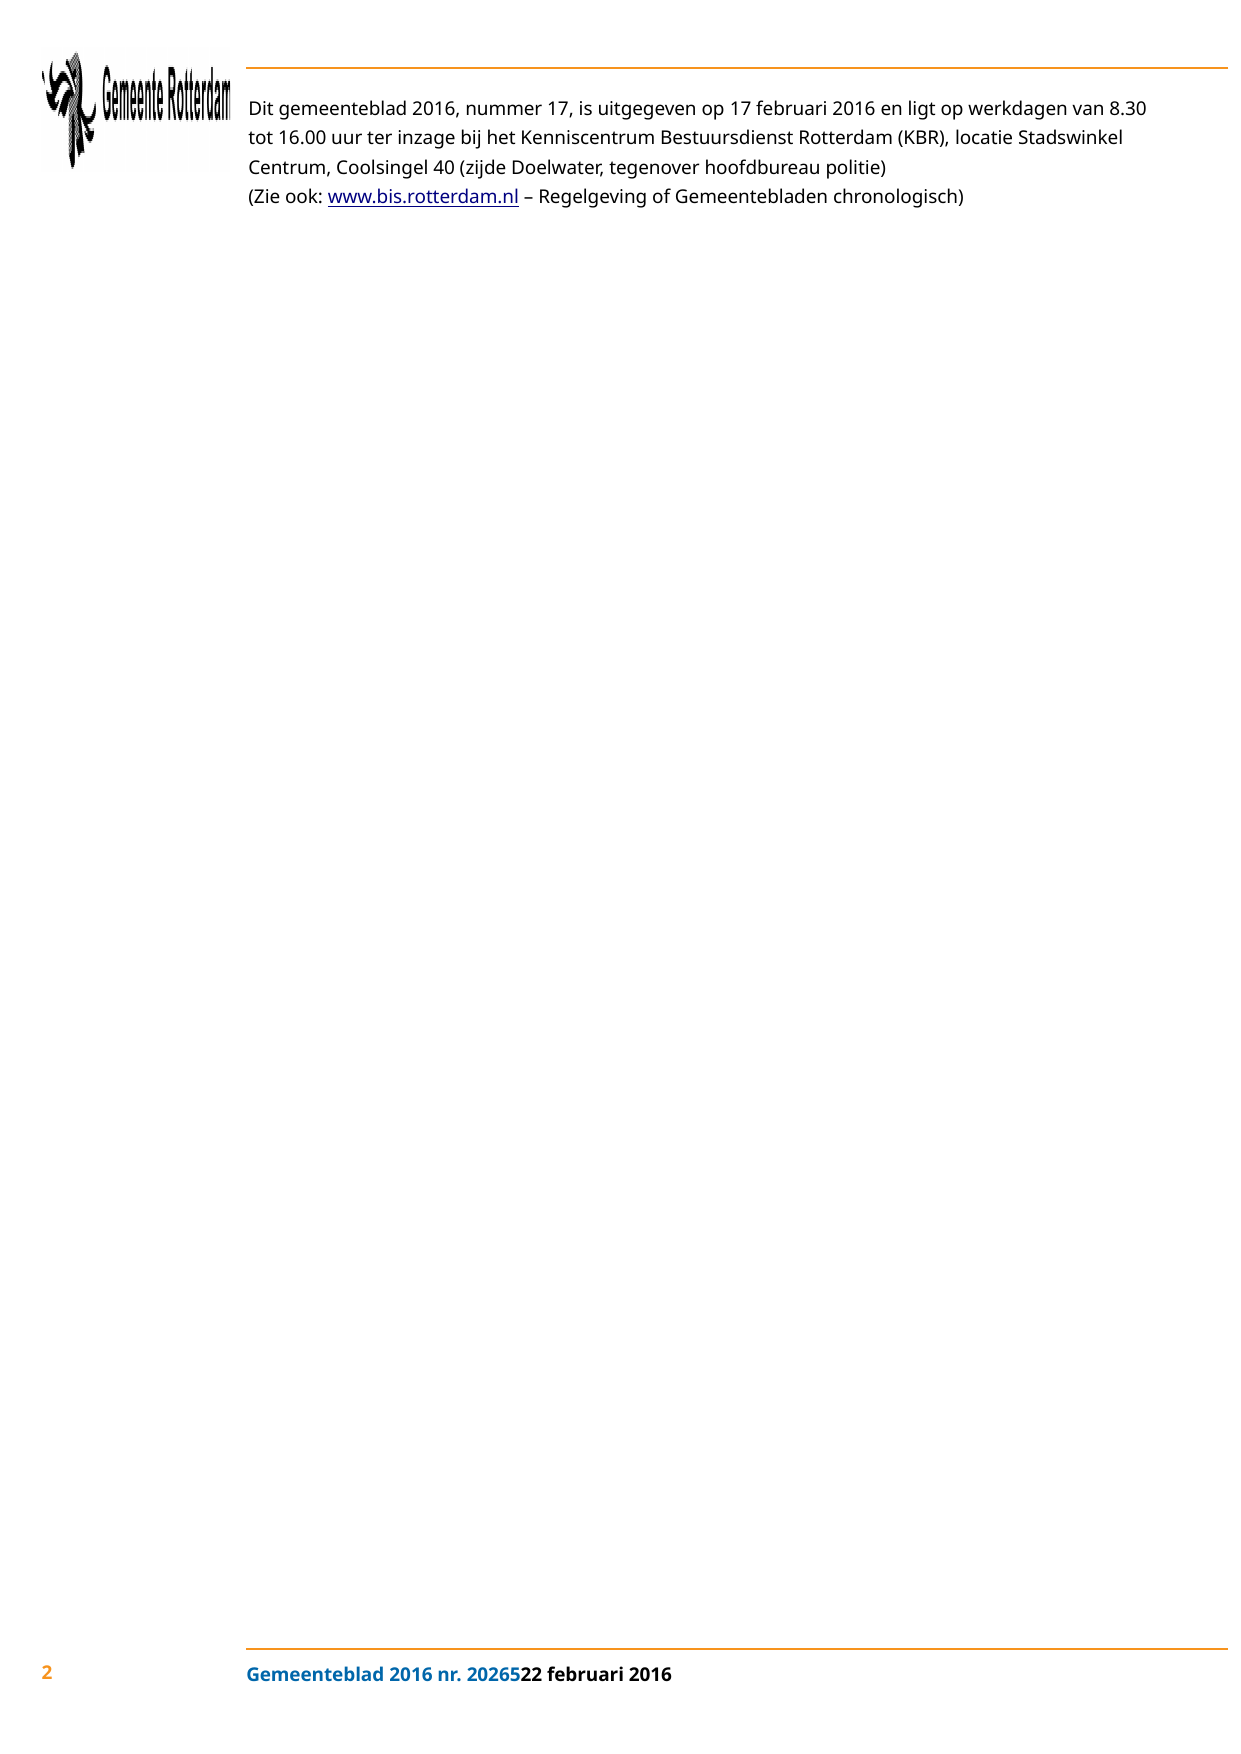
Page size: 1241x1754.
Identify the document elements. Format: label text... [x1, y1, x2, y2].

picture [41, 47, 231, 172]
text (Zie ook: www.bis.rotterdam.nl – Regelgeving of Gemeentebladen chronologisch) [248, 184, 1152, 209]
text Dit gemeenteblad 2016, nummer 17, is uitgegeven op 17 februari 2016 en ligt op werkdagen van 8.30 tot 16.00 uur ter inzage bij het Kenniscentrum Bestuursdienst Rotterdam (KBR), locatie Stadswinkel Centrum, Coolsingel 40 (zijde Doelwater, tegenover hoofdbureau politie) [248, 95, 1152, 180]
